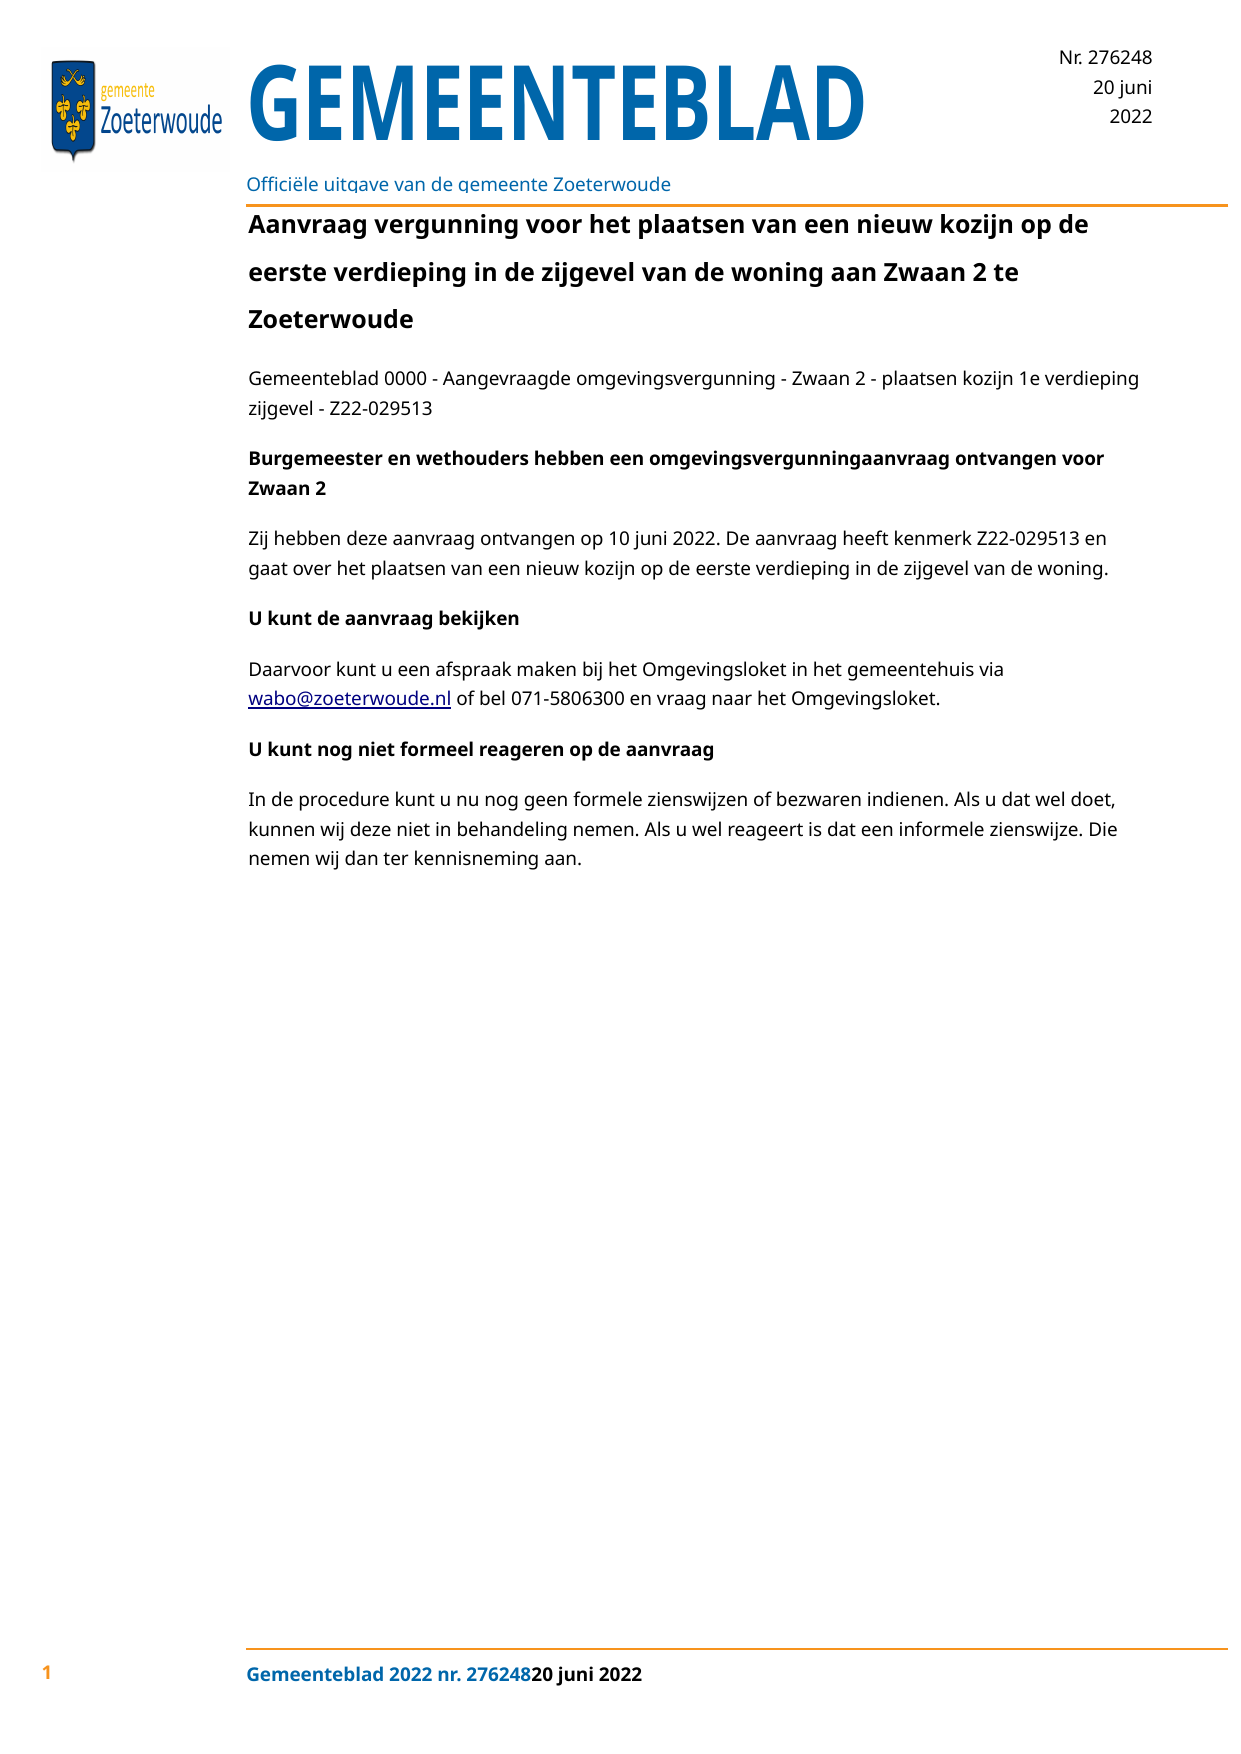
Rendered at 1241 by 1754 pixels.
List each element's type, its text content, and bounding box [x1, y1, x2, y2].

picture [41, 47, 231, 172]
text Aanvraag vergunning voor het plaatsen van een nieuw kozijn op de eerste verdieping in de zijgevel van de woning aan Zwaan 2 te Zoeterwoude [248, 207, 1152, 336]
text U kunt nog niet formeel reageren op de aanvraag [248, 736, 1152, 762]
text In de procedure kunt u nu nog geen formele zienswijzen of bezwaren indienen. Als u dat wel doet, kunnen wij deze niet in behandeling nemen. Als u wel reageert is dat een informele zienswijze. Die nemen wij dan ter kennisneming aan. [248, 786, 1152, 871]
text U kunt de aanvraag bekijken [248, 606, 1152, 631]
text Zij hebben deze aanvraag ontvangen op 10 juni 2022. De aanvraag heeft kenmerk Z22-029513 en gaat over het plaatsen van een nieuw kozijn op de eerste verdieping in de zijgevel van de woning. [248, 526, 1152, 581]
text Daarvoor kunt u een afspraak maken bij het Omgevingsloket in het gemeentehuis via wabo@zoeterwoude.nl of bel 071-5806300 en vraag naar het Omgevingsloket. [248, 656, 1152, 711]
text Burgemeester en wethouders hebben een omgevingsvergunningaanvraag ontvangen voor Zwaan 2 [248, 446, 1152, 501]
text Gemeenteblad 0000 - Aangevraagde omgevingsvergunning - Zwaan 2 - plaatsen kozijn 1e verdieping zijgevel - Z22-029513 [248, 366, 1152, 421]
